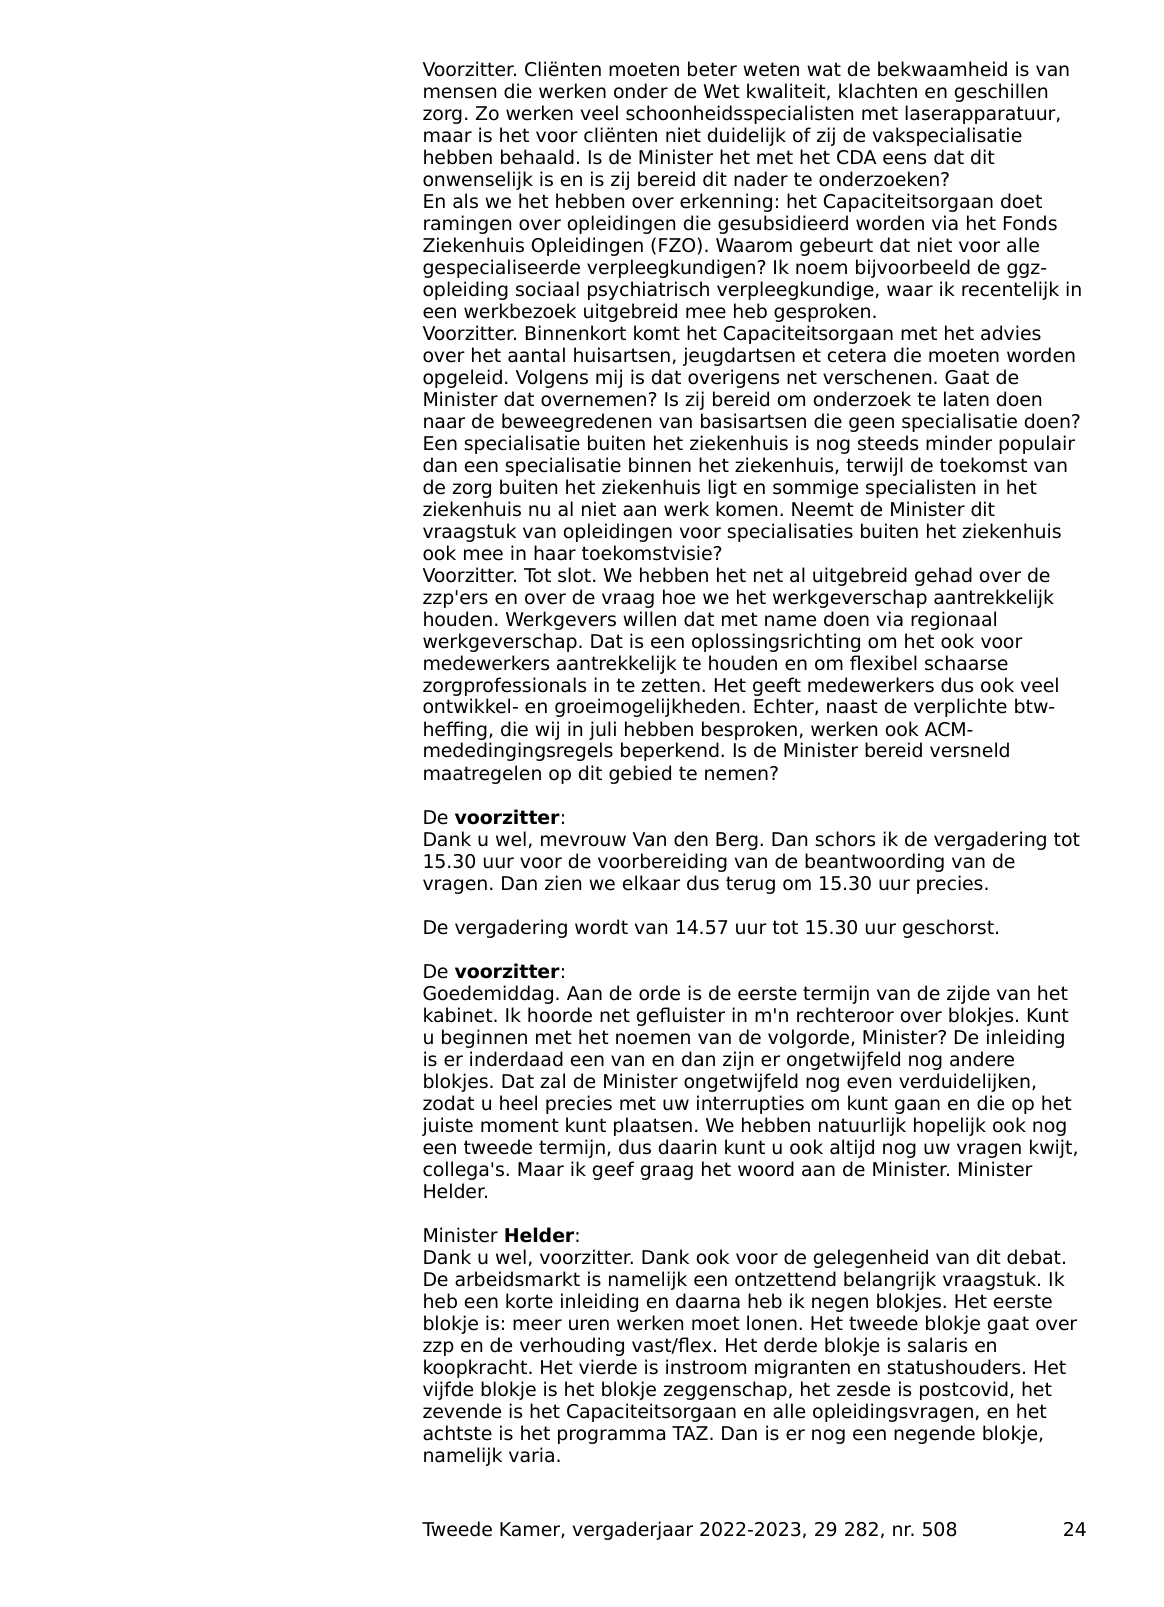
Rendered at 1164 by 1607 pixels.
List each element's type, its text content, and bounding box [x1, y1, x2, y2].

text De vergadering wordt van 14.57 uur tot 15.30 uur geschorst. [422, 917, 1087, 939]
text Voorzitter. Tot slot. We hebben het net al uitgebreid gehad over de zzp'ers en over de vraag hoe we het werkgeverschap aantrekkelijk houden. Werkgevers willen dat met name doen via regionaal werkgeverschap. Dat is een oplossingsrichting om het ook voor medewerkers aantrekkelijk te houden en om flexibel schaarse zorgprofessionals in te zetten. Het geeft medewerkers dus ook veel ontwikkel- en groeimogelijkheden. Echter, naast de verplichte btw-heffing, die wij in juli hebben besproken, werken ook ACM-mededingingsregels beperkend. Is de Minister bereid versneld maatregelen op dit gebied te nemen? [422, 564, 1087, 784]
text Goedemiddag. Aan de orde is de eerste termijn van de zijde van het kabinet. Ik hoorde net gefluister in m'n rechteroor over blokjes. Kunt u beginnen met het noemen van de volgorde, Minister? De inleiding is er inderdaad een van en dan zijn er ongetwijfeld nog andere blokjes. Dat zal de Minister ongetwijfeld nog even verduidelijken, zodat u heel precies met uw interrupties om kunt gaan en die op het juiste moment kunt plaatsen. We hebben natuurlijk hopelijk ook nog een tweede termijn, dus daarin kunt u ook altijd nog uw vragen kwijt, collega's. Maar ik geef graag het woord aan de Minister. Minister Helder. [422, 983, 1087, 1203]
text Dank u wel, mevrouw Van den Berg. Dan schors ik de vergadering tot 15.30 uur voor de voorbereiding van de beantwoording van de vragen. Dan zien we elkaar dus terug om 15.30 uur precies. [422, 828, 1087, 894]
text Minister Helder: [422, 1225, 1087, 1247]
text De voorzitter: [422, 961, 1087, 983]
text Voorzitter. Cliënten moeten beter weten wat de bekwaamheid is van mensen die werken onder de Wet kwaliteit, klachten en geschillen zorg. Zo werken veel schoonheidsspecialisten met laserapparatuur, maar is het voor cliënten niet duidelijk of zij de vakspecialisatie hebben behaald. Is de Minister het met het CDA eens dat dit onwenselijk is en is zij bereid dit nader te onderzoeken? [422, 59, 1087, 191]
text De voorzitter: [422, 807, 1087, 828]
text Voorzitter. Binnenkort komt het Capaciteitsorgaan met het advies over het aantal huisartsen, jeugdartsen et cetera die moeten worden opgeleid. Volgens mij is dat overigens net verschenen. Gaat de Minister dat overnemen? Is zij bereid om onderzoek te laten doen naar de beweegredenen van basisartsen die geen specialisatie doen? Een specialisatie buiten het ziekenhuis is nog steeds minder populair dan een specialisatie binnen het ziekenhuis, terwijl de toekomst van de zorg buiten het ziekenhuis ligt en sommige specialisten in het ziekenhuis nu al niet aan werk komen. Neemt de Minister dit vraagstuk van opleidingen voor specialisaties buiten het ziekenhuis ook mee in haar toekomstvisie? [422, 323, 1087, 564]
text En als we het hebben over erkenning: het Capaciteitsorgaan doet ramingen over opleidingen die gesubsidieerd worden via het Fonds Ziekenhuis Opleidingen (FZO). Waarom gebeurt dat niet voor alle gespecialiseerde verpleegkundigen? Ik noem bijvoorbeeld de ggz-opleiding sociaal psychiatrisch verpleegkundige, waar ik recentelijk in een werkbezoek uitgebreid mee heb gesproken. [422, 191, 1087, 323]
text Dank u wel, voorzitter. Dank ook voor de gelegenheid van dit debat. De arbeidsmarkt is namelijk een ontzettend belangrijk vraagstuk. Ik heb een korte inleiding en daarna heb ik negen blokjes. Het eerste blokje is: meer uren werken moet lonen. Het tweede blokje gaat over zzp en de verhouding vast/flex. Het derde blokje is salaris en koopkracht. Het vierde is instroom migranten en statushouders. Het vijfde blokje is het blokje zeggenschap, het zesde is postcovid, het zevende is het Capaciteitsorgaan en alle opleidingsvragen, en het achtste is het programma TAZ. Dan is er nog een negende blokje, namelijk varia. [422, 1247, 1087, 1467]
